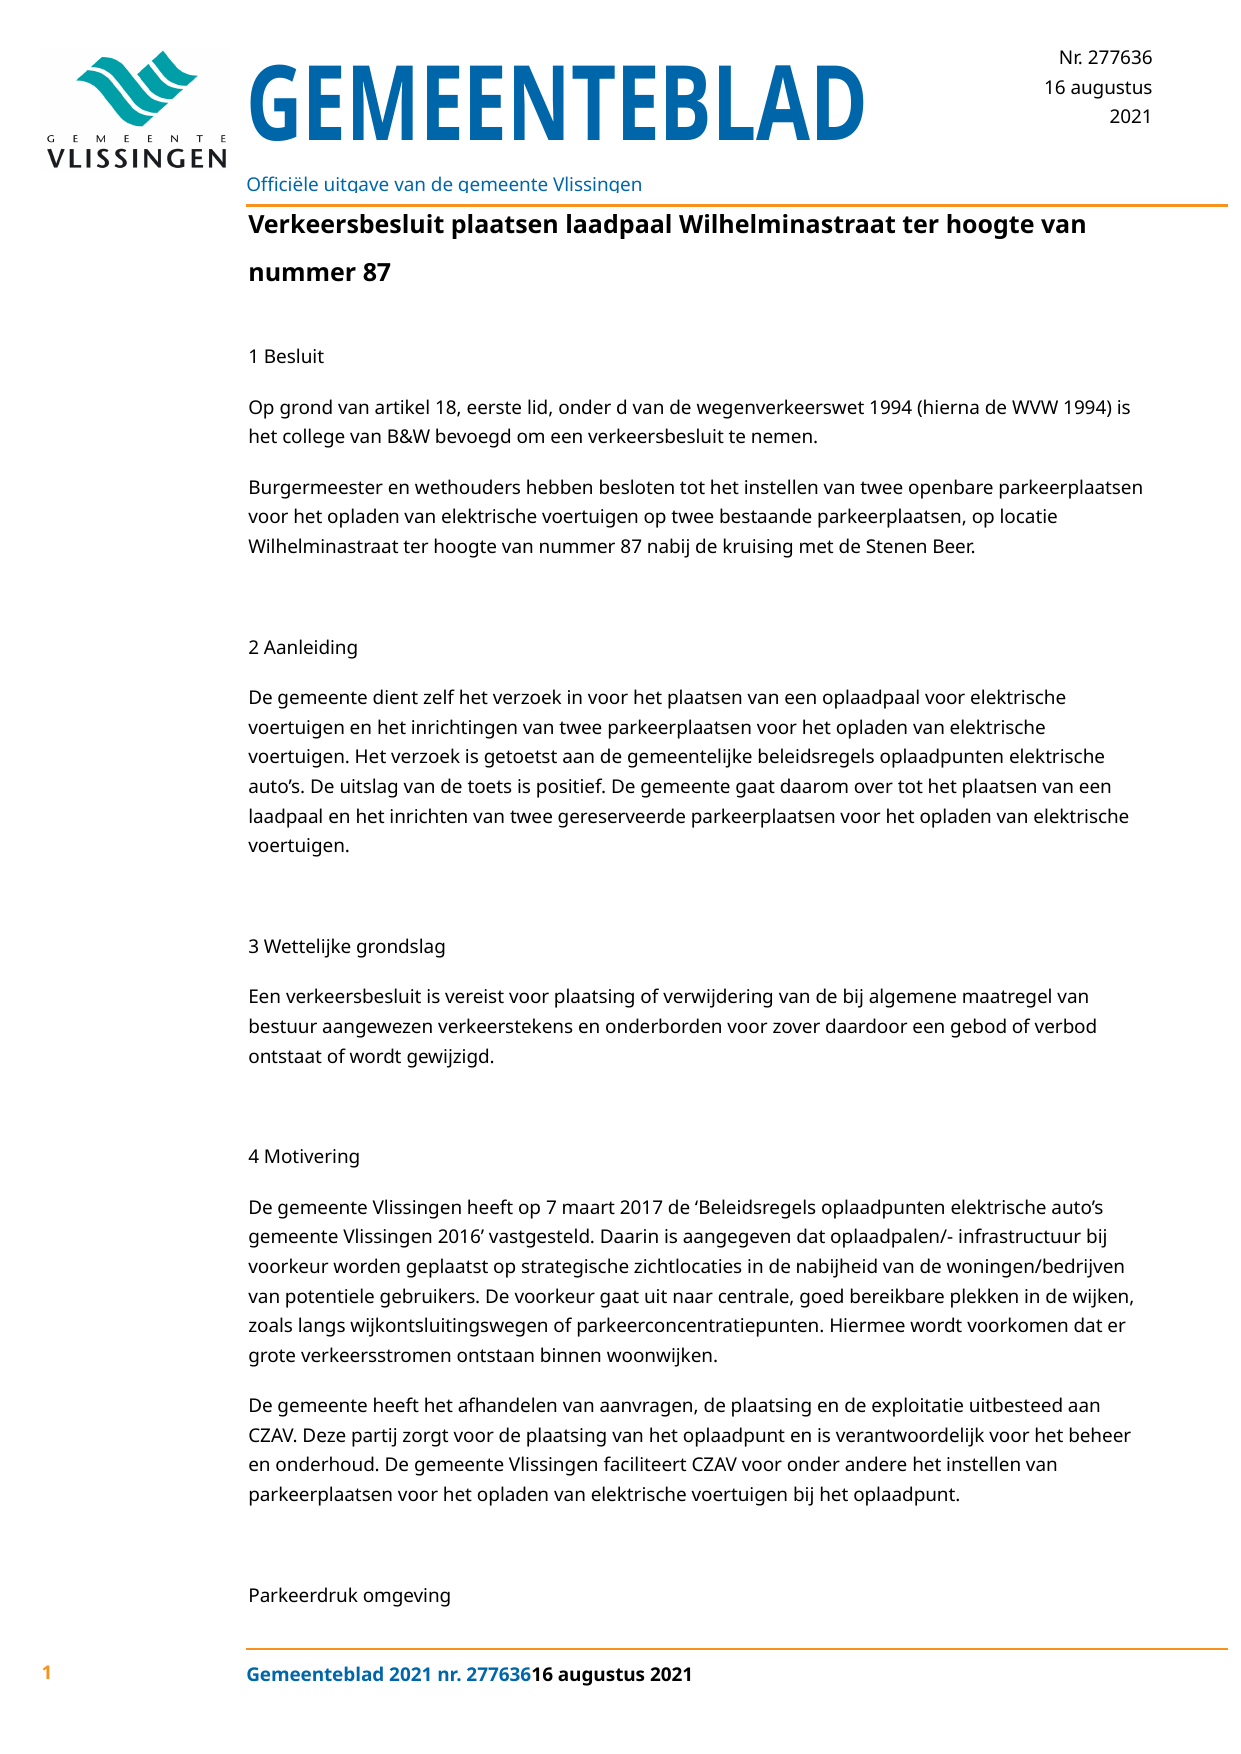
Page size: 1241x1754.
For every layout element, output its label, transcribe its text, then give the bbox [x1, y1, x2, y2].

text Burgermeester en wethouders hebben besloten tot het instellen van twee openbare parkeerplaatsen voor het opladen van elektrische voertuigen op twee bestaande parkeerplaatsen, op locatie Wilhelminastraat ter hoogte van nummer 87 nabij de kruising met de Stenen Beer. [248, 474, 1152, 559]
text Een verkeersbesluit is vereist voor plaatsing of verwijdering van de bij algemene maatregel van bestuur aangewezen verkeerstekens en onderborden voor zover daardoor een gebod of verbod ontstaat of wordt gewijzigd. [248, 984, 1152, 1068]
text 2 Aanleiding [248, 634, 1152, 660]
text 1 Besluit [248, 344, 1152, 369]
text De gemeente dient zelf het verzoek in voor het plaatsen van een oplaadpaal voor elektrische voertuigen en het inrichtingen van twee parkeerplaatsen voor het opladen van elektrische voertuigen. Het verzoek is getoetst aan de gemeentelijke beleidsregels oplaadpunten elektrische auto’s. De uitslag van de toets is positief. De gemeente gaat daarom over tot het plaatsen van een laadpaal en het inrichten van twee gereserveerde parkeerplaatsen voor het opladen van elektrische voertuigen. [248, 684, 1152, 858]
text Verkeersbesluit plaatsen laadpaal Wilhelminastraat ter hoogte van nummer 87 [248, 207, 1152, 288]
text Parkeerdruk omgeving [248, 1582, 1152, 1608]
text Op grond van artikel 18, eerste lid, onder d van de wegenverkeerswet 1994 (hierna de WVW 1994) is het college van B&W bevoegd om een verkeersbesluit te nemen. [248, 394, 1152, 449]
picture [41, 47, 231, 172]
text 4 Motivering [248, 1144, 1152, 1169]
text De gemeente Vlissingen heeft op 7 maart 2017 de ‘Beleidsregels oplaadpunten elektrische auto’s gemeente Vlissingen 2016’ vastgesteld. Daarin is aangegeven dat oplaadpalen/- infrastructuur bij voorkeur worden geplaatst op strategische zichtlocaties in de nabijheid van de woningen/bedrijven van potentiele gebruikers. De voorkeur gaat uit naar centrale, goed bereikbare plekken in de wijken, zoals langs wijkontsluitingswegen of parkeerconcentratiepunten. Hiermee wordt voorkomen dat er grote verkeersstromen ontstaan binnen woonwijken. [248, 1194, 1152, 1368]
text 3 Wettelijke grondslag [248, 933, 1152, 959]
text De gemeente heeft het afhandelen van aanvragen, de plaatsing en de exploitatie uitbesteed aan CZAV. Deze partij zorgt voor de plaatsing van het oplaadpunt en is verantwoordelijk voor het beheer en onderhoud. De gemeente Vlissingen faciliteert CZAV voor onder andere het instellen van parkeerplaatsen voor het opladen van elektrische voertuigen bij het oplaadpunt. [248, 1392, 1152, 1507]
